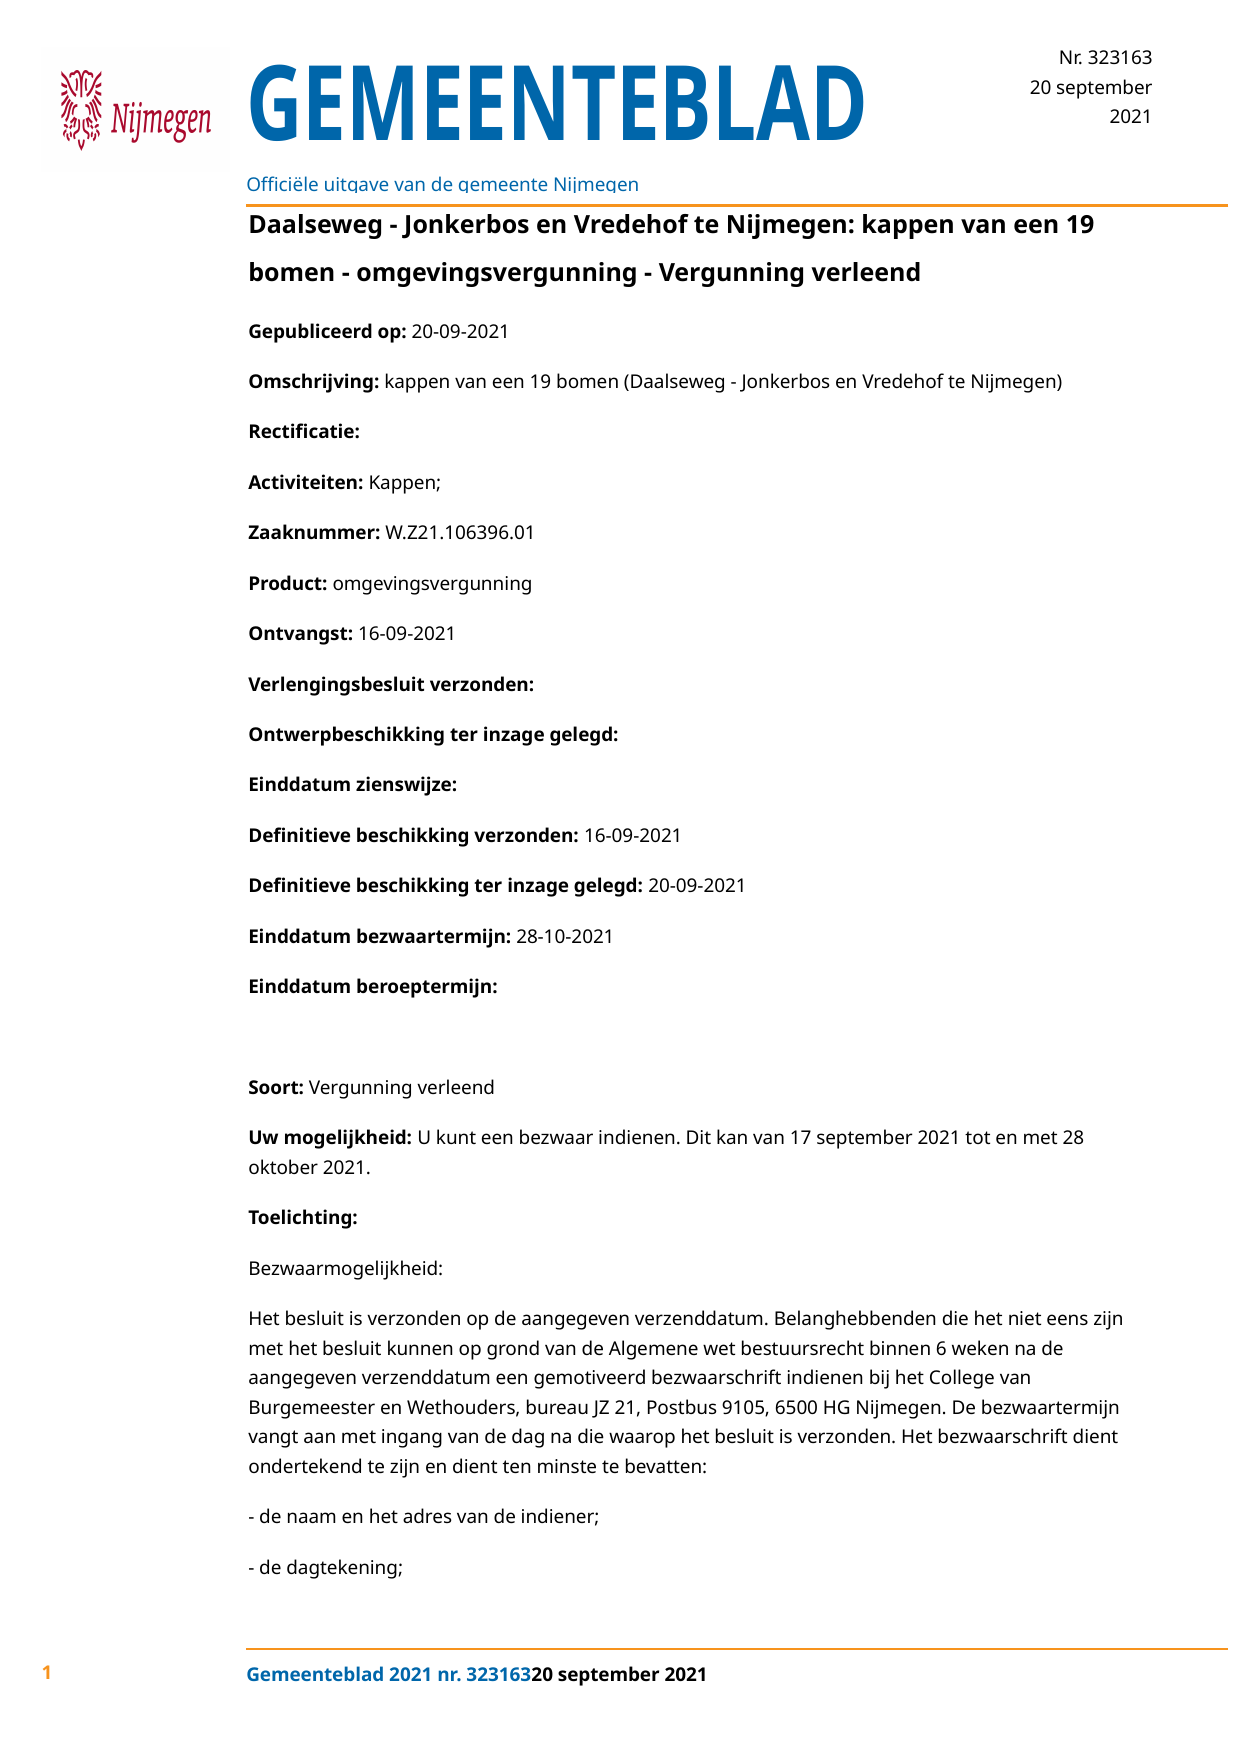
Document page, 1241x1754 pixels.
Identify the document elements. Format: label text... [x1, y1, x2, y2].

text - de dagtekening; [248, 1554, 1152, 1580]
text Daalseweg - Jonkerbos en Vredehof te Nijmegen: kappen van een 19 bomen - omgevingsvergunning - Vergunning verleend [248, 207, 1152, 288]
text Zaaknummer: W.Z21.106396.01 [248, 519, 1152, 545]
text Ontwerpbeschikking ter inzage gelegd: [248, 721, 1152, 747]
text Definitieve beschikking verzonden: 16-09-2021 [248, 822, 1152, 848]
text Einddatum zienswijze: [248, 772, 1152, 797]
picture [41, 47, 231, 172]
text Gepubliceerd op: 20-09-2021 [248, 318, 1152, 344]
text Einddatum bezwaartermijn: 28-10-2021 [248, 923, 1152, 949]
text Verlengingsbesluit verzonden: [248, 671, 1152, 697]
text Soort: Vergunning verleend [248, 1074, 1152, 1100]
text Bezwaarmogelijkheid: [248, 1255, 1152, 1281]
text Activiteiten: Kappen; [248, 469, 1152, 495]
text Omschrijving: kappen van een 19 bomen (Daalseweg - Jonkerbos en Vredehof te Nijmegen) [248, 368, 1152, 394]
text Rectificatie: [248, 419, 1152, 444]
text Einddatum beroeptermijn: [248, 973, 1152, 999]
text Product: omgevingsvergunning [248, 570, 1152, 596]
text Het besluit is verzonden op de aangegeven verzenddatum. Belanghebbenden die het niet eens zijn met het besluit kunnen op grond van de Algemene wet bestuursrecht binnen 6 weken na de aangegeven verzenddatum een gemotiveerd bezwaarschrift indienen bij het College van Burgemeester en Wethouders, bureau JZ 21, Postbus 9105, 6500 HG Nijmegen. De bezwaartermijn vangt aan met ingang van de dag na die waarop het besluit is verzonden. Het bezwaarschrift dient ondertekend te zijn en dient ten minste te bevatten: [248, 1305, 1152, 1479]
text Ontvangst: 16-09-2021 [248, 620, 1152, 646]
text Uw mogelijkheid: U kunt een bezwaar indienen. Dit kan van 17 september 2021 tot en met 28 oktober 2021. [248, 1124, 1152, 1180]
text - de naam en het adres van de indiener; [248, 1504, 1152, 1529]
text Definitieve beschikking ter inzage gelegd: 20-09-2021 [248, 872, 1152, 898]
text Toelichting: [248, 1204, 1152, 1230]
